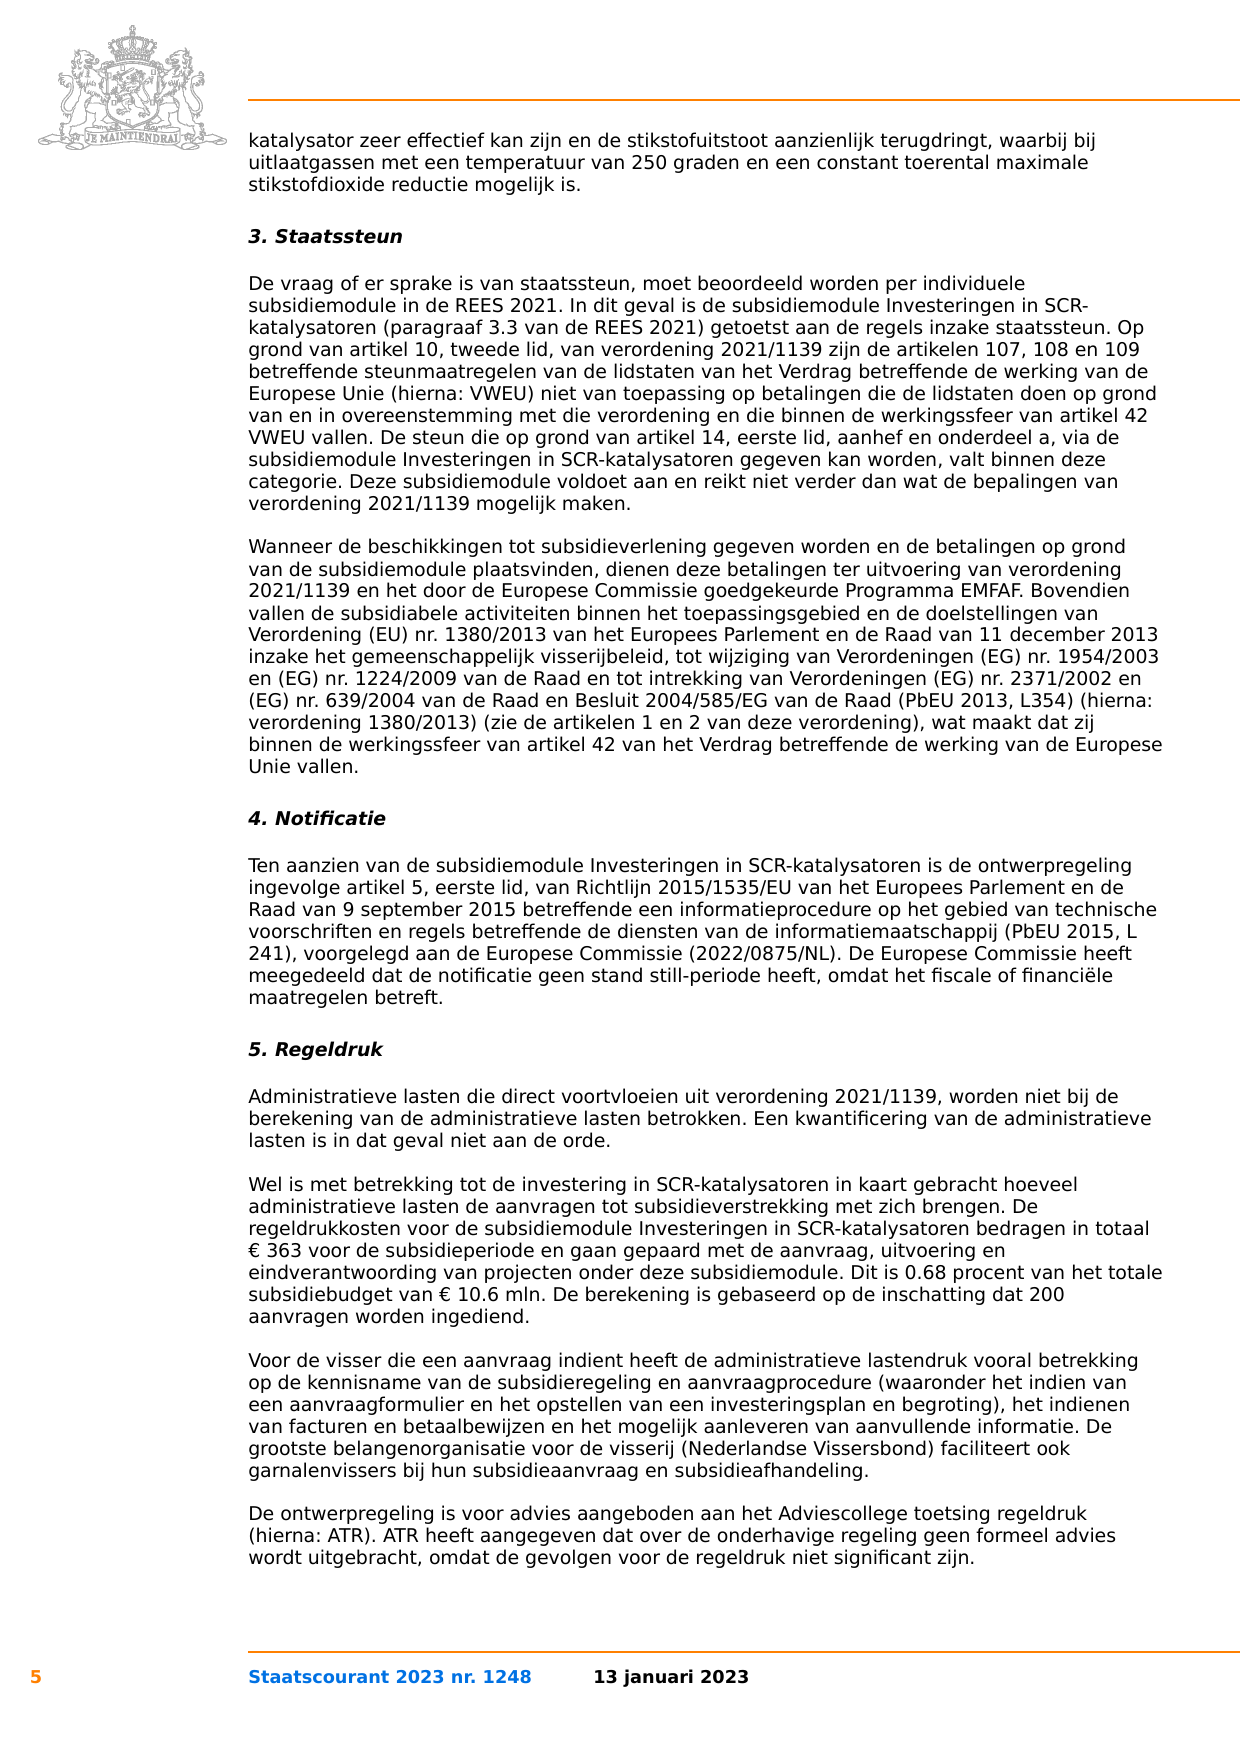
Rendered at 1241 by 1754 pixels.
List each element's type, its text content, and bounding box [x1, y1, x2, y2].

subtitle 3. Staatssteun [248, 226, 1163, 248]
picture [38, 25, 227, 150]
text Administratieve lasten die direct voortvloeien uit verordening 2021/1139, worden niet bij de berekening van de administratieve lasten betrokken. Een kwantificering van de administratieve lasten is in dat geval niet aan de orde. [248, 1086, 1163, 1152]
text De vraag of er sprake is van staatssteun, moet beoordeeld worden per individuele subsidiemodule in de REES 2021. In dit geval is de subsidiemodule Investeringen in SCR-katalysatoren (paragraaf 3.3 van de REES 2021) getoetst aan de regels inzake staatssteun. Op grond van artikel 10, tweede lid, van verordening 2021/1139 zijn de artikelen 107, 108 en 109 betreffende steunmaatregelen van de lidstaten van het Verdrag betreffende de werking van de Europese Unie (hierna: VWEU) niet van toepassing op betalingen die de lidstaten doen op grond van en in overeenstemming met die verordening en die binnen de werkingssfeer van artikel 42 VWEU vallen. De steun die op grond van artikel 14, eerste lid, aanhef en onderdeel a, via de subsidiemodule Investeringen in SCR-katalysatoren gegeven kan worden, valt binnen deze categorie. Deze subsidiemodule voldoet aan en reikt niet verder dan wat de bepalingen van verordening 2021/1139 mogelijk maken. [248, 273, 1163, 514]
text De ontwerpregeling is voor advies aangeboden aan het Adviescollege toetsing regeldruk (hierna: ATR). ATR heeft aangegeven dat over de onderhavige regeling geen formeel advies wordt uitgebracht, omdat de gevolgen voor de regeldruk niet significant zijn. [248, 1503, 1163, 1569]
subtitle 4. Notificatie [248, 808, 1163, 830]
subtitle 5. Regeldruk [248, 1039, 1163, 1061]
text Voor de visser die een aanvraag indient heeft de administratieve lastendruk vooral betrekking op de kennisname van de subsidieregeling en aanvraagprocedure (waaronder het indien van een aanvraagformulier en het opstellen van een investeringsplan en begroting), het indienen van facturen en betaalbewijzen en het mogelijk aanleveren van aanvullende informatie. De grootste belangenorganisatie voor de visserij (Nederlandse Vissersbond) faciliteert ook garnalenvissers bij hun subsidieaanvraag en subsidieafhandeling. [248, 1349, 1163, 1481]
text katalysator zeer effectief kan zijn en de stikstofuitstoot aanzienlijk terugdringt, waarbij bij uitlaatgassen met een temperatuur van 250 graden en een constant toerental maximale stikstofdioxide reductie mogelijk is. [248, 130, 1163, 196]
text Wel is met betrekking tot de investering in SCR-katalysatoren in kaart gebracht hoeveel administratieve lasten de aanvragen tot subsidieverstrekking met zich brengen. De regeldrukkosten voor de subsidiemodule Investeringen in SCR-katalysatoren bedragen in totaal € 363 voor de subsidieperiode en gaan gepaard met de aanvraag, uitvoering en eindverantwoording van projecten onder deze subsidiemodule. Dit is 0.68 procent van het totale subsidiebudget van € 10.6 mln. De berekening is gebaseerd op de inschatting dat 200 aanvragen worden ingediend. [248, 1174, 1163, 1328]
text Ten aanzien van de subsidiemodule Investeringen in SCR-katalysatoren is de ontwerpregeling ingevolge artikel 5, eerste lid, van Richtlijn 2015/1535/EU van het Europees Parlement en de Raad van 9 september 2015 betreffende een informatieprocedure op het gebied van technische voorschriften en regels betreffende de diensten van de informatiemaatschappij (PbEU 2015, L 241), voorgelegd aan de Europese Commissie (2022/0875/NL). De Europese Commissie heeft meegedeeld dat de notificatie geen stand still-periode heeft, omdat het fiscale of financiële maatregelen betreft. [248, 855, 1163, 1009]
text Wanneer de beschikkingen tot subsidieverlening gegeven worden en de betalingen op grond van de subsidiemodule plaatsvinden, dienen deze betalingen ter uitvoering van verordening 2021/1139 en het door de Europese Commissie goedgekeurde Programma EMFAF. Bovendien vallen de subsidiabele activiteiten binnen het toepassingsgebied en de doelstellingen van Verordening (EU) nr. 1380/2013 van het Europees Parlement en de Raad van 11 december 2013 inzake het gemeenschappelijk visserijbeleid, tot wijziging van Verordeningen (EG) nr. 1954/2003 en (EG) nr. 1224/2009 van de Raad en tot intrekking van Verordeningen (EG) nr. 2371/2002 en (EG) nr. 639/2004 van de Raad en Besluit 2004/585/EG van de Raad (PbEU 2013, L354) (hierna: verordening 1380/2013) (zie de artikelen 1 en 2 van deze verordening), wat maakt dat zij binnen de werkingssfeer van artikel 42 van het Verdrag betreffende de werking van de Europese Unie vallen. [248, 536, 1163, 778]
